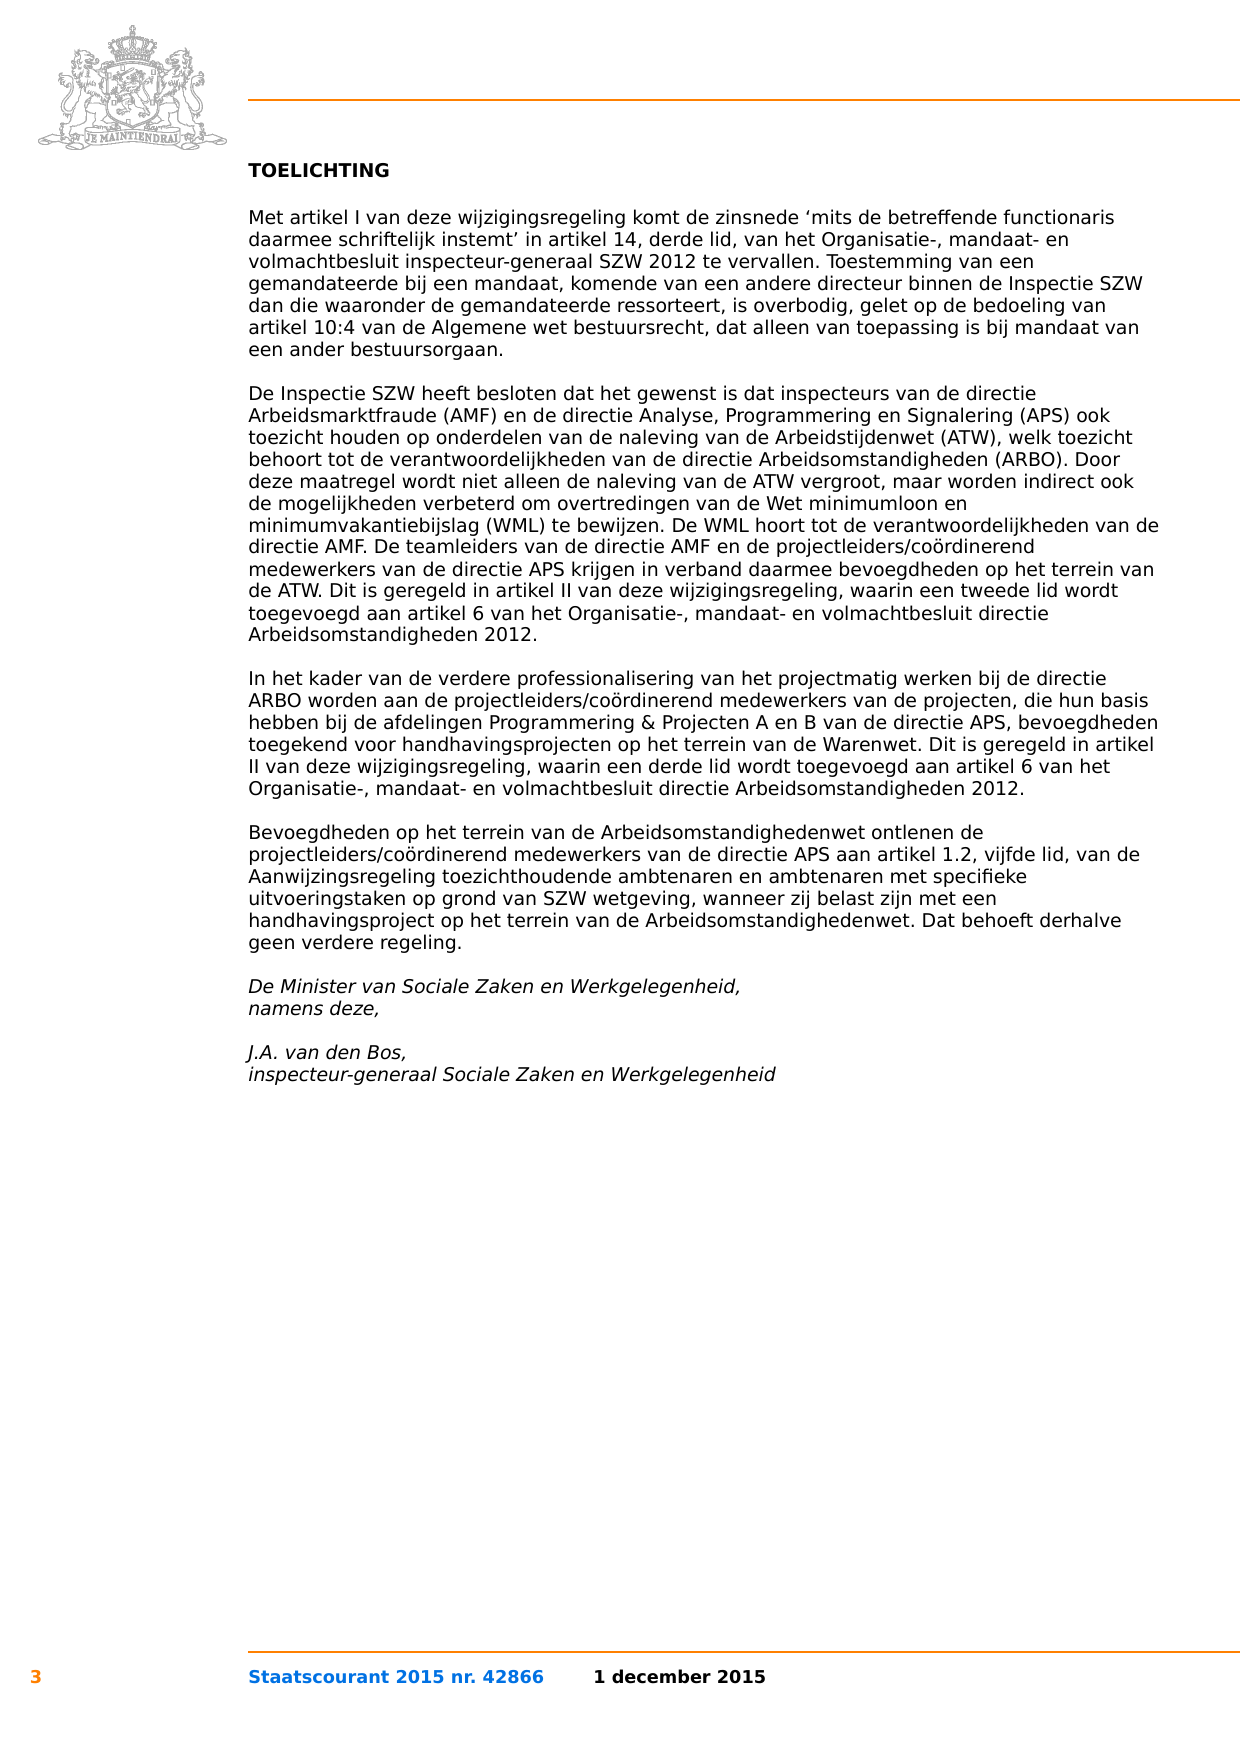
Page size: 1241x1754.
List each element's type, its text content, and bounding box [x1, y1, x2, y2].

text Met artikel I van deze wijzigingsregeling komt de zinsnede ‘mits de betreffende functionaris daarmee schriftelijk instemt’ in artikel 14, derde lid, van het Organisatie-, mandaat- en volmachtbesluit inspecteur-generaal SZW 2012 te vervallen. Toestemming van een gemandateerde bij een mandaat, komende van een andere directeur binnen de Inspectie SZW dan die waaronder de gemandateerde ressorteert, is overbodig, gelet op de bedoeling van artikel 10:4 van de Algemene wet bestuursrecht, dat alleen van toepassing is bij mandaat van een ander bestuursorgaan. [248, 207, 1163, 361]
text De Inspectie SZW heeft besloten dat het gewenst is dat inspecteurs van de directie Arbeidsmarktfraude (AMF) en de directie Analyse, Programmering en Signalering (APS) ook toezicht houden op onderdelen van de naleving van de Arbeidstijdenwet (ATW), welk toezicht behoort tot de verantwoordelijkheden van de directie Arbeidsomstandigheden (ARBO). Door deze maatregel wordt niet alleen de naleving van de ATW vergroot, maar worden indirect ook de mogelijkheden verbeterd om overtredingen van de Wet minimumloon en minimumvakantiebijslag (WML) te bewijzen. De WML hoort tot de verantwoordelijkheden van de directie AMF. De teamleiders van de directie AMF en de projectleiders/coördinerend medewerkers van de directie APS krijgen in verband daarmee bevoegdheden op het terrein van de ATW. Dit is geregeld in artikel II van deze wijzigingsregeling, waarin een tweede lid wordt toegevoegd aan artikel 6 van het Organisatie-, mandaat- en volmachtbesluit directie Arbeidsomstandigheden 2012. [248, 383, 1163, 646]
text De Minister van Sociale Zaken en Werkgelegenheid, namens deze, J.A. van den Bos, inspecteur-generaal Sociale Zaken en Werkgelegenheid [248, 976, 1163, 1086]
subtitle TOELICHTING [248, 160, 1163, 182]
text In het kader van de verdere professionalisering van het projectmatig werken bij de directie ARBO worden aan de projectleiders/coördinerend medewerkers van de projecten, die hun basis hebben bij de afdelingen Programmering & Projecten A en B van de directie APS, bevoegdheden toegekend voor handhavingsprojecten op het terrein van de Warenwet. Dit is geregeld in artikel II van deze wijzigingsregeling, waarin een derde lid wordt toegevoegd aan artikel 6 van het Organisatie-, mandaat- en volmachtbesluit directie Arbeidsomstandigheden 2012. [248, 668, 1163, 800]
picture [38, 25, 227, 150]
text Bevoegdheden op het terrein van de Arbeidsomstandighedenwet ontlenen de projectleiders/coördinerend medewerkers van de directie APS aan artikel 1.2, vijfde lid, van de Aanwijzingsregeling toezichthoudende ambtenaren en ambtenaren met specifieke uitvoeringstaken op grond van SZW wetgeving, wanneer zij belast zijn met een handhavingsproject op het terrein van de Arbeidsomstandighedenwet. Dat behoeft derhalve geen verdere regeling. [248, 822, 1163, 954]
